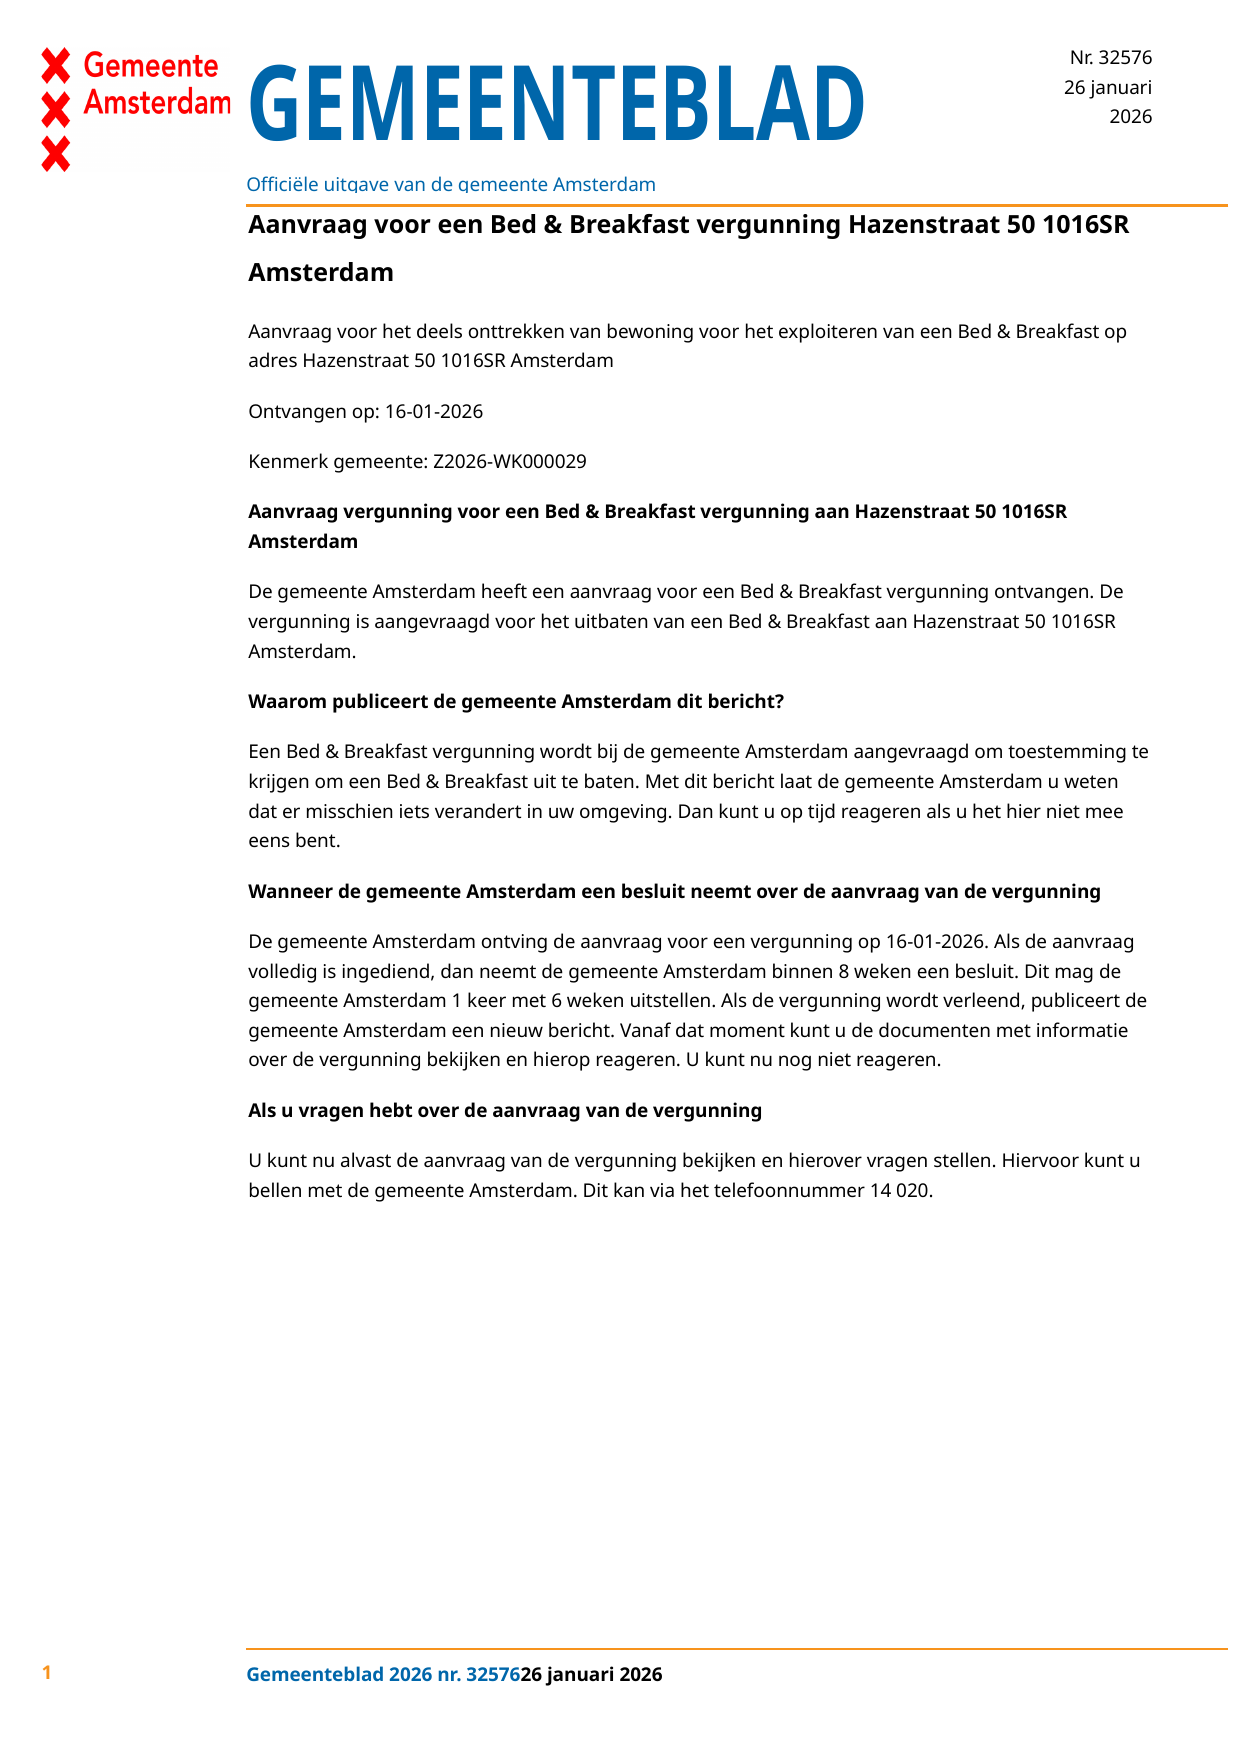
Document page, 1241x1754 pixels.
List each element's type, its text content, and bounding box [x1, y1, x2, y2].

text Waarom publiceert de gemeente Amsterdam dit bericht? [248, 688, 1152, 714]
text Wanneer de gemeente Amsterdam een besluit neemt over de aanvraag van de vergunning [248, 878, 1152, 904]
text Een Bed & Breakfast vergunning wordt bij de gemeente Amsterdam aangevraagd om toestemming te krijgen om een Bed & Breakfast uit te baten. Met dit bericht laat de gemeente Amsterdam u weten dat er misschien iets verandert in uw omgeving. Dan kunt u op tijd reageren als u het hier niet mee eens bent. [248, 739, 1152, 853]
text De gemeente Amsterdam ontving de aanvraag voor een vergunning op 16-01-2026. Als de aanvraag volledig is ingediend, dan neemt de gemeente Amsterdam binnen 8 weken een besluit. Dit mag de gemeente Amsterdam 1 keer met 6 weken uitstellen. Als de vergunning wordt verleend, publiceert de gemeente Amsterdam een nieuw bericht. Vanaf dat moment kunt u de documenten met informatie over de vergunning bekijken en hierop reageren. U kunt nu nog niet reageren. [248, 928, 1152, 1072]
text U kunt nu alvast de aanvraag van de vergunning bekijken en hierover vragen stellen. Hiervoor kunt u bellen met de gemeente Amsterdam. Dit kan via het telefoonnummer 14 020. [248, 1147, 1152, 1203]
picture [41, 47, 231, 172]
text Als u vragen hebt over de aanvraag van de vergunning [248, 1097, 1152, 1123]
text Aanvraag voor het deels onttrekken van bewoning voor het exploiteren van een Bed & Breakfast op adres Hazenstraat 50 1016SR Amsterdam [248, 318, 1152, 373]
text Ontvangen op: 16-01-2026 [248, 398, 1152, 424]
text De gemeente Amsterdam heeft een aanvraag voor een Bed & Breakfast vergunning ontvangen. De vergunning is aangevraagd voor het uitbaten van een Bed & Breakfast aan Hazenstraat 50 1016SR Amsterdam. [248, 579, 1152, 664]
text Kenmerk gemeente: Z2026-WK000029 [248, 448, 1152, 474]
text Aanvraag voor een Bed & Breakfast vergunning Hazenstraat 50 1016SR Amsterdam [248, 207, 1152, 288]
text Aanvraag vergunning voor een Bed & Breakfast vergunning aan Hazenstraat 50 1016SR Amsterdam [248, 499, 1152, 554]
